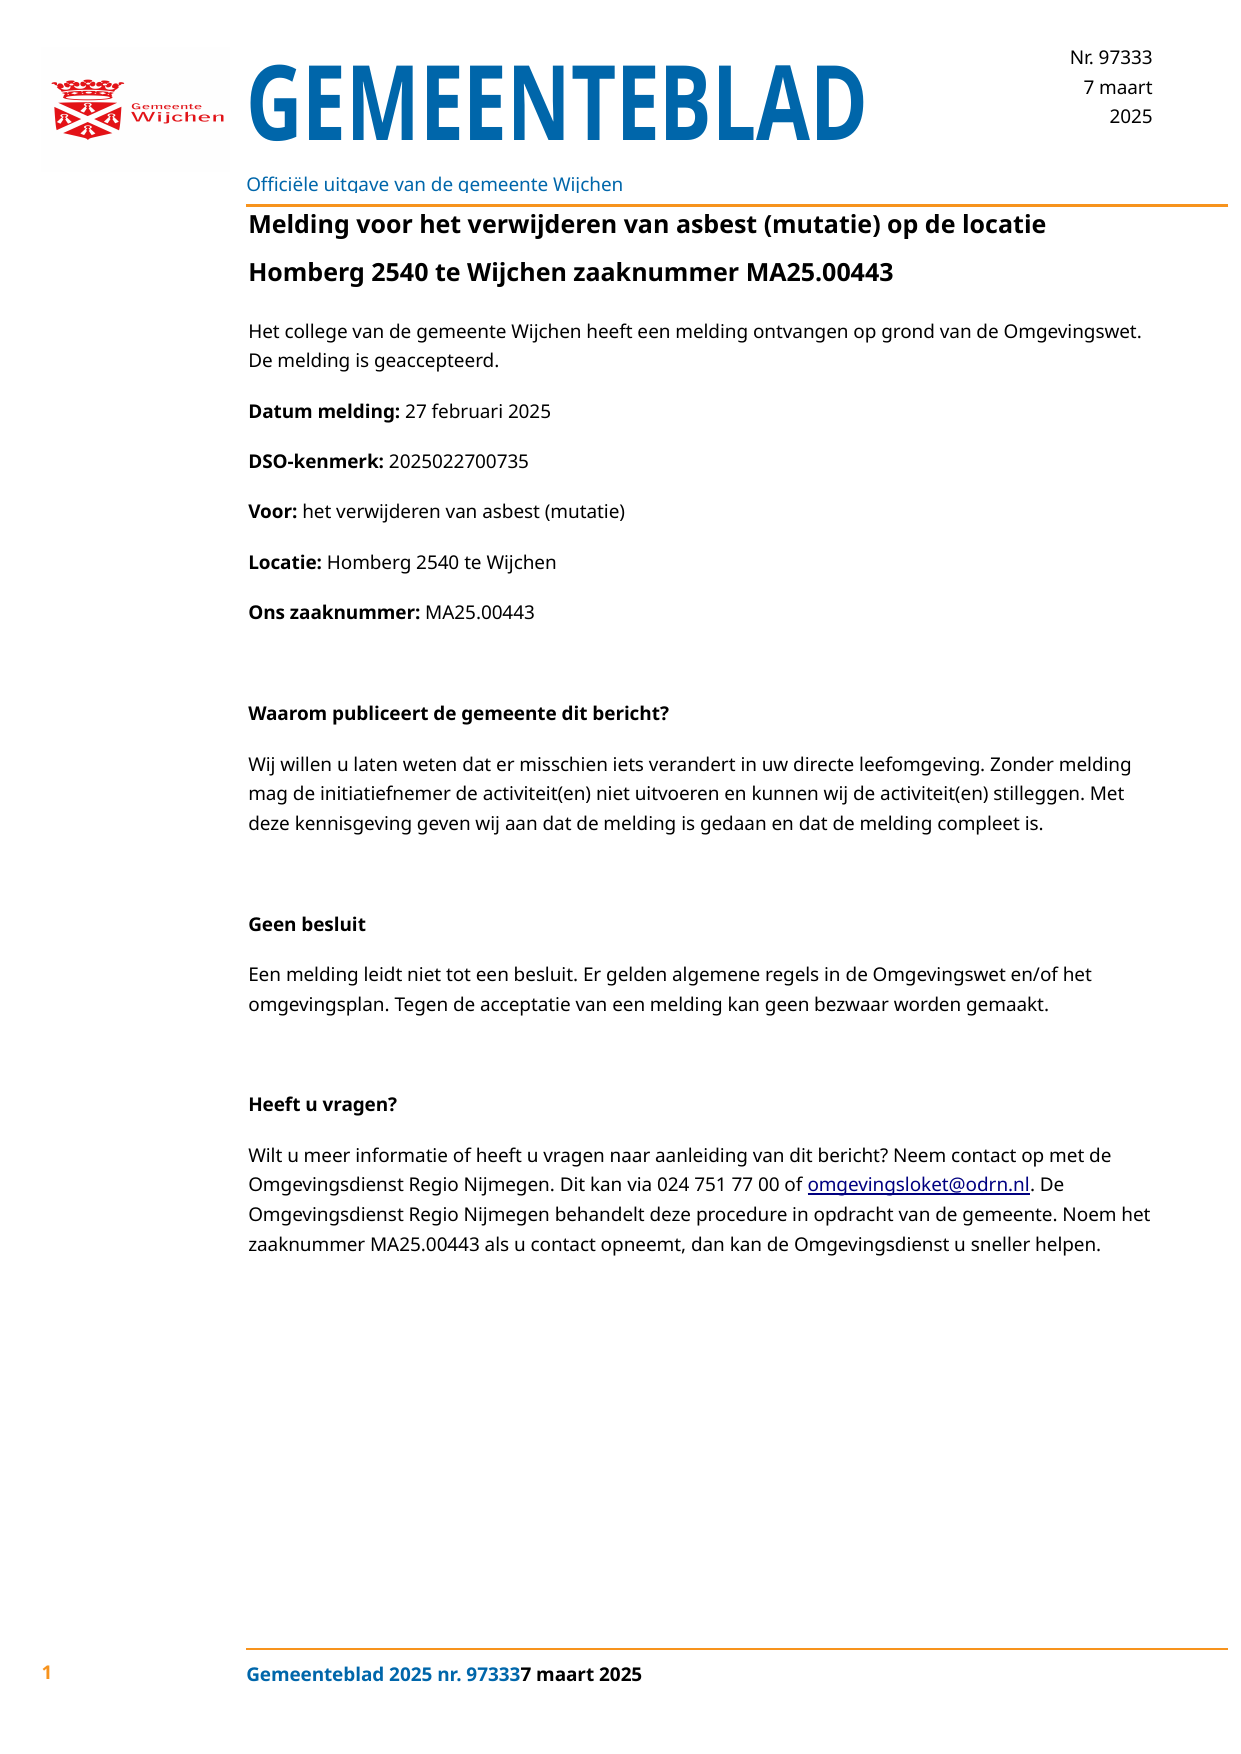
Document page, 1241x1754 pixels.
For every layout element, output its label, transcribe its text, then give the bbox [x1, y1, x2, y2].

text Ons zaaknummer: MA25.00443 [248, 599, 1152, 625]
text Datum melding: 27 februari 2025 [248, 398, 1152, 424]
text Melding voor het verwijderen van asbest (mutatie) op de locatie Homberg 2540 te Wijchen zaaknummer MA25.00443 [248, 207, 1152, 288]
picture [41, 47, 231, 172]
text DSO-kenmerk: 2025022700735 [248, 448, 1152, 474]
text Waarom publiceert de gemeente dit bericht? [248, 700, 1152, 726]
text Geen besluit [248, 911, 1152, 937]
text Locatie: Homberg 2540 te Wijchen [248, 549, 1152, 575]
text Heeft u vragen? [248, 1092, 1152, 1117]
text Het college van de gemeente Wijchen heeft een melding ontvangen op grond van de Omgevingswet. De melding is geaccepteerd. [248, 318, 1152, 373]
text Voor: het verwijderen van asbest (mutatie) [248, 499, 1152, 524]
text Wij willen u laten weten dat er misschien iets verandert in uw directe leefomgeving. Zonder melding mag de initiatiefnemer de activiteit(en) niet uitvoeren en kunnen wij de activiteit(en) stilleggen. Met deze kennisgeving geven wij aan dat de melding is gedaan en dat de melding compleet is. [248, 751, 1152, 836]
text Een melding leidt niet tot een besluit. Er gelden algemene regels in de Omgevingswet en/of het omgevingsplan. Tegen de acceptatie van een melding kan geen bezwaar worden gemaakt. [248, 961, 1152, 1017]
text Wilt u meer informatie of heeft u vragen naar aanleiding van dit bericht? Neem contact op met de Omgevingsdienst Regio Nijmegen. Dit kan via 024 751 77 00 of omgevingsloket@odrn.nl. De Omgevingsdienst Regio Nijmegen behandelt deze procedure in opdracht van de gemeente. Noem het zaaknummer MA25.00443 als u contact opneemt, dan kan de Omgevingsdienst u sneller helpen. [248, 1142, 1152, 1257]
